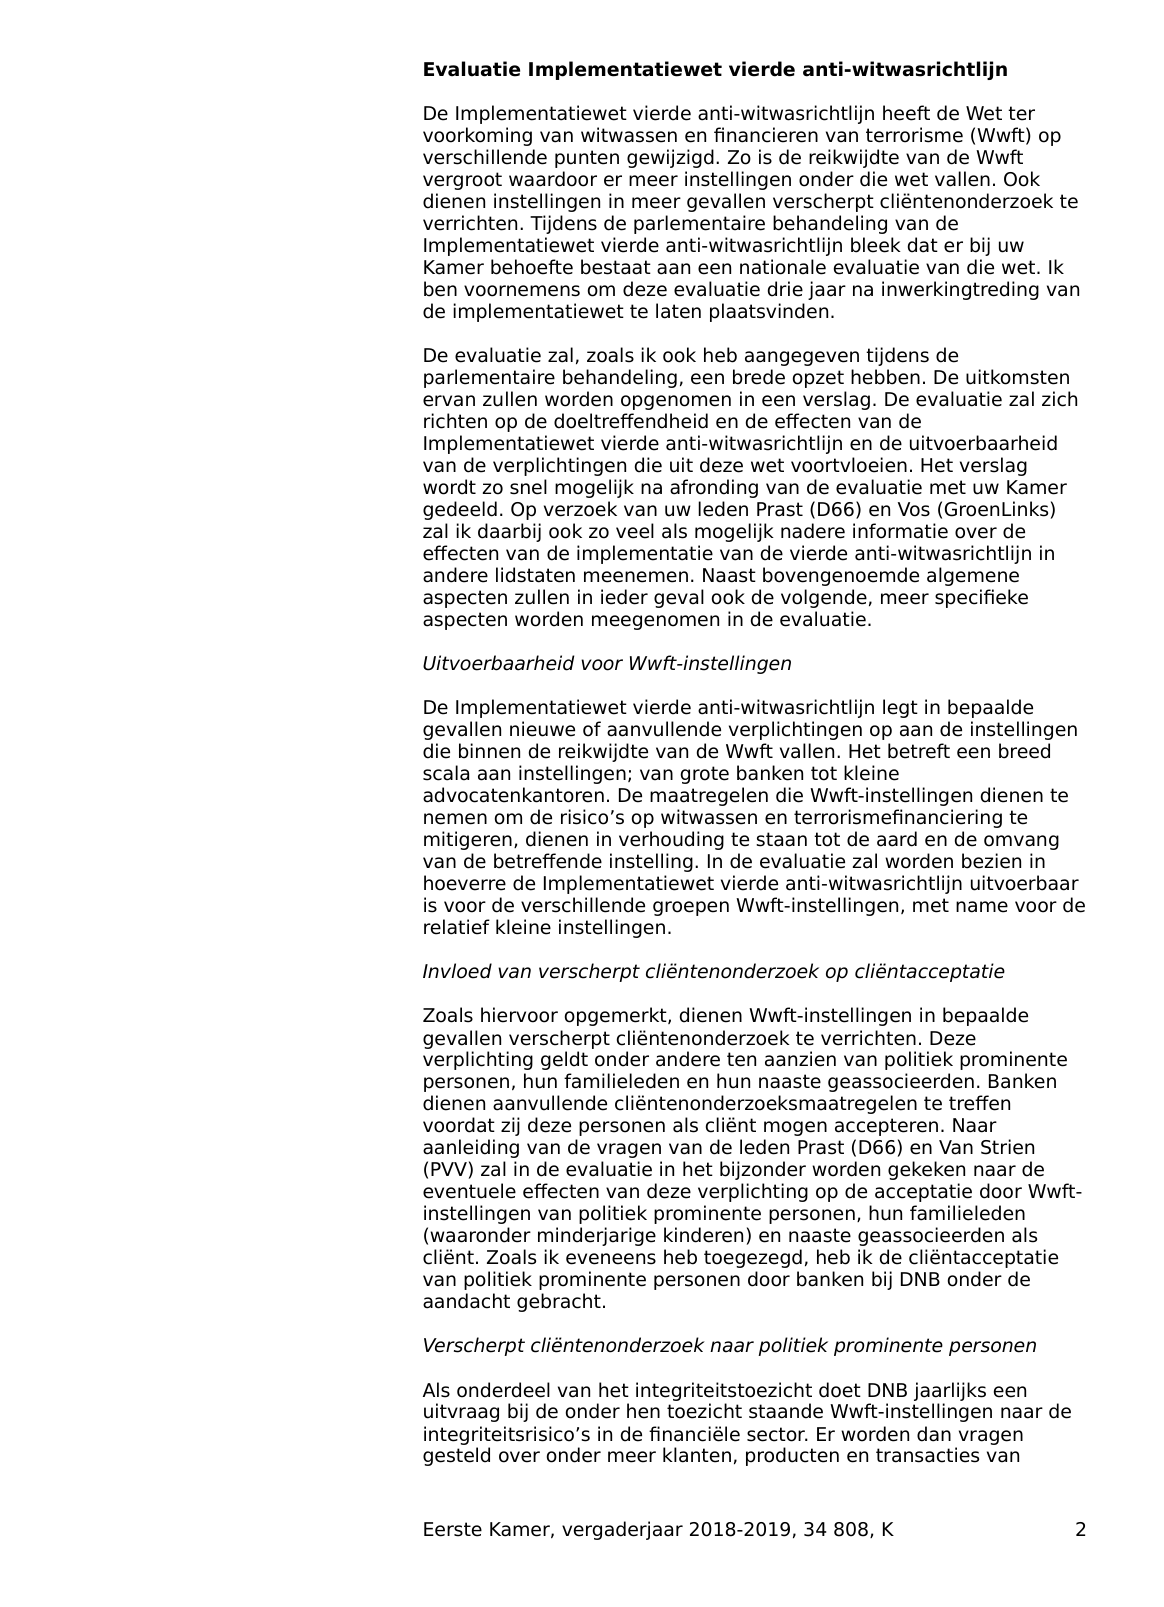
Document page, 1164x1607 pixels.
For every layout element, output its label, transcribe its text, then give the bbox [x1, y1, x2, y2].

subtitle Invloed van verscherpt cliëntenonderzoek op cliëntacceptatie [422, 961, 1087, 983]
text Als onderdeel van het integriteitstoezicht doet DNB jaarlijks een uitvraag bij de onder hen toezicht staande Wwft-instellingen naar de integriteitsrisico’s in de financiële sector. Er worden dan vragen gesteld over onder meer klanten, producten en transacties van [422, 1379, 1087, 1467]
text Zoals hiervoor opgemerkt, dienen Wwft-instellingen in bepaalde gevallen verscherpt cliëntenonderzoek te verrichten. Deze verplichting geldt onder andere ten aanzien van politiek prominente personen, hun familieleden en hun naaste geassocieerden. Banken dienen aanvullende cliëntenonderzoeksmaatregelen te treffen voordat zij deze personen als cliënt mogen accepteren. Naar aanleiding van de vragen van de leden Prast (D66) en Van Strien (PVV) zal in de evaluatie in het bijzonder worden gekeken naar de eventuele effecten van deze verplichting op de acceptatie door Wwft-instellingen van politiek prominente personen, hun familieleden (waaronder minderjarige kinderen) en naaste geassocieerden als cliënt. Zoals ik eveneens heb toegezegd, heb ik de cliëntacceptatie van politiek prominente personen door banken bij DNB onder de aandacht gebracht. [422, 1005, 1087, 1313]
text De evaluatie zal, zoals ik ook heb aangegeven tijdens de parlementaire behandeling, een brede opzet hebben. De uitkomsten ervan zullen worden opgenomen in een verslag. De evaluatie zal zich richten op de doeltreffendheid en de effecten van de Implementatiewet vierde anti-witwasrichtlijn en de uitvoerbaarheid van de verplichtingen die uit deze wet voortvloeien. Het verslag wordt zo snel mogelijk na afronding van de evaluatie met uw Kamer gedeeld. Op verzoek van uw leden Prast (D66) en Vos (GroenLinks) zal ik daarbij ook zo veel als mogelijk nadere informatie over de effecten van de implementatie van de vierde anti-witwasrichtlijn in andere lidstaten meenemen. Naast bovengenoemde algemene aspecten zullen in ieder geval ook de volgende, meer specifieke aspecten worden meegenomen in de evaluatie. [422, 345, 1087, 631]
subtitle Uitvoerbaarheid voor Wwft-instellingen [422, 653, 1087, 675]
text De Implementatiewet vierde anti-witwasrichtlijn heeft de Wet ter voorkoming van witwassen en financieren van terrorisme (Wwft) op verschillende punten gewijzigd. Zo is de reikwijdte van de Wwft vergroot waardoor er meer instellingen onder die wet vallen. Ook dienen instellingen in meer gevallen verscherpt cliëntenonderzoek te verrichten. Tijdens de parlementaire behandeling van de Implementatiewet vierde anti-witwasrichtlijn bleek dat er bij uw Kamer behoefte bestaat aan een nationale evaluatie van die wet. Ik ben voornemens om deze evaluatie drie jaar na inwerkingtreding van de implementatiewet te laten plaatsvinden. [422, 103, 1087, 323]
subtitle Verscherpt cliëntenonderzoek naar politiek prominente personen [422, 1335, 1087, 1357]
subtitle Evaluatie Implementatiewet vierde anti-witwasrichtlijn [422, 59, 1087, 81]
text De Implementatiewet vierde anti-witwasrichtlijn legt in bepaalde gevallen nieuwe of aanvullende verplichtingen op aan de instellingen die binnen de reikwijdte van de Wwft vallen. Het betreft een breed scala aan instellingen; van grote banken tot kleine advocatenkantoren. De maatregelen die Wwft-instellingen dienen te nemen om de risico’s op witwassen en terrorismefinanciering te mitigeren, dienen in verhouding te staan tot de aard en de omvang van de betreffende instelling. In de evaluatie zal worden bezien in hoeverre de Implementatiewet vierde anti-witwasrichtlijn uitvoerbaar is voor de verschillende groepen Wwft-instellingen, met name voor de relatief kleine instellingen. [422, 697, 1087, 939]
